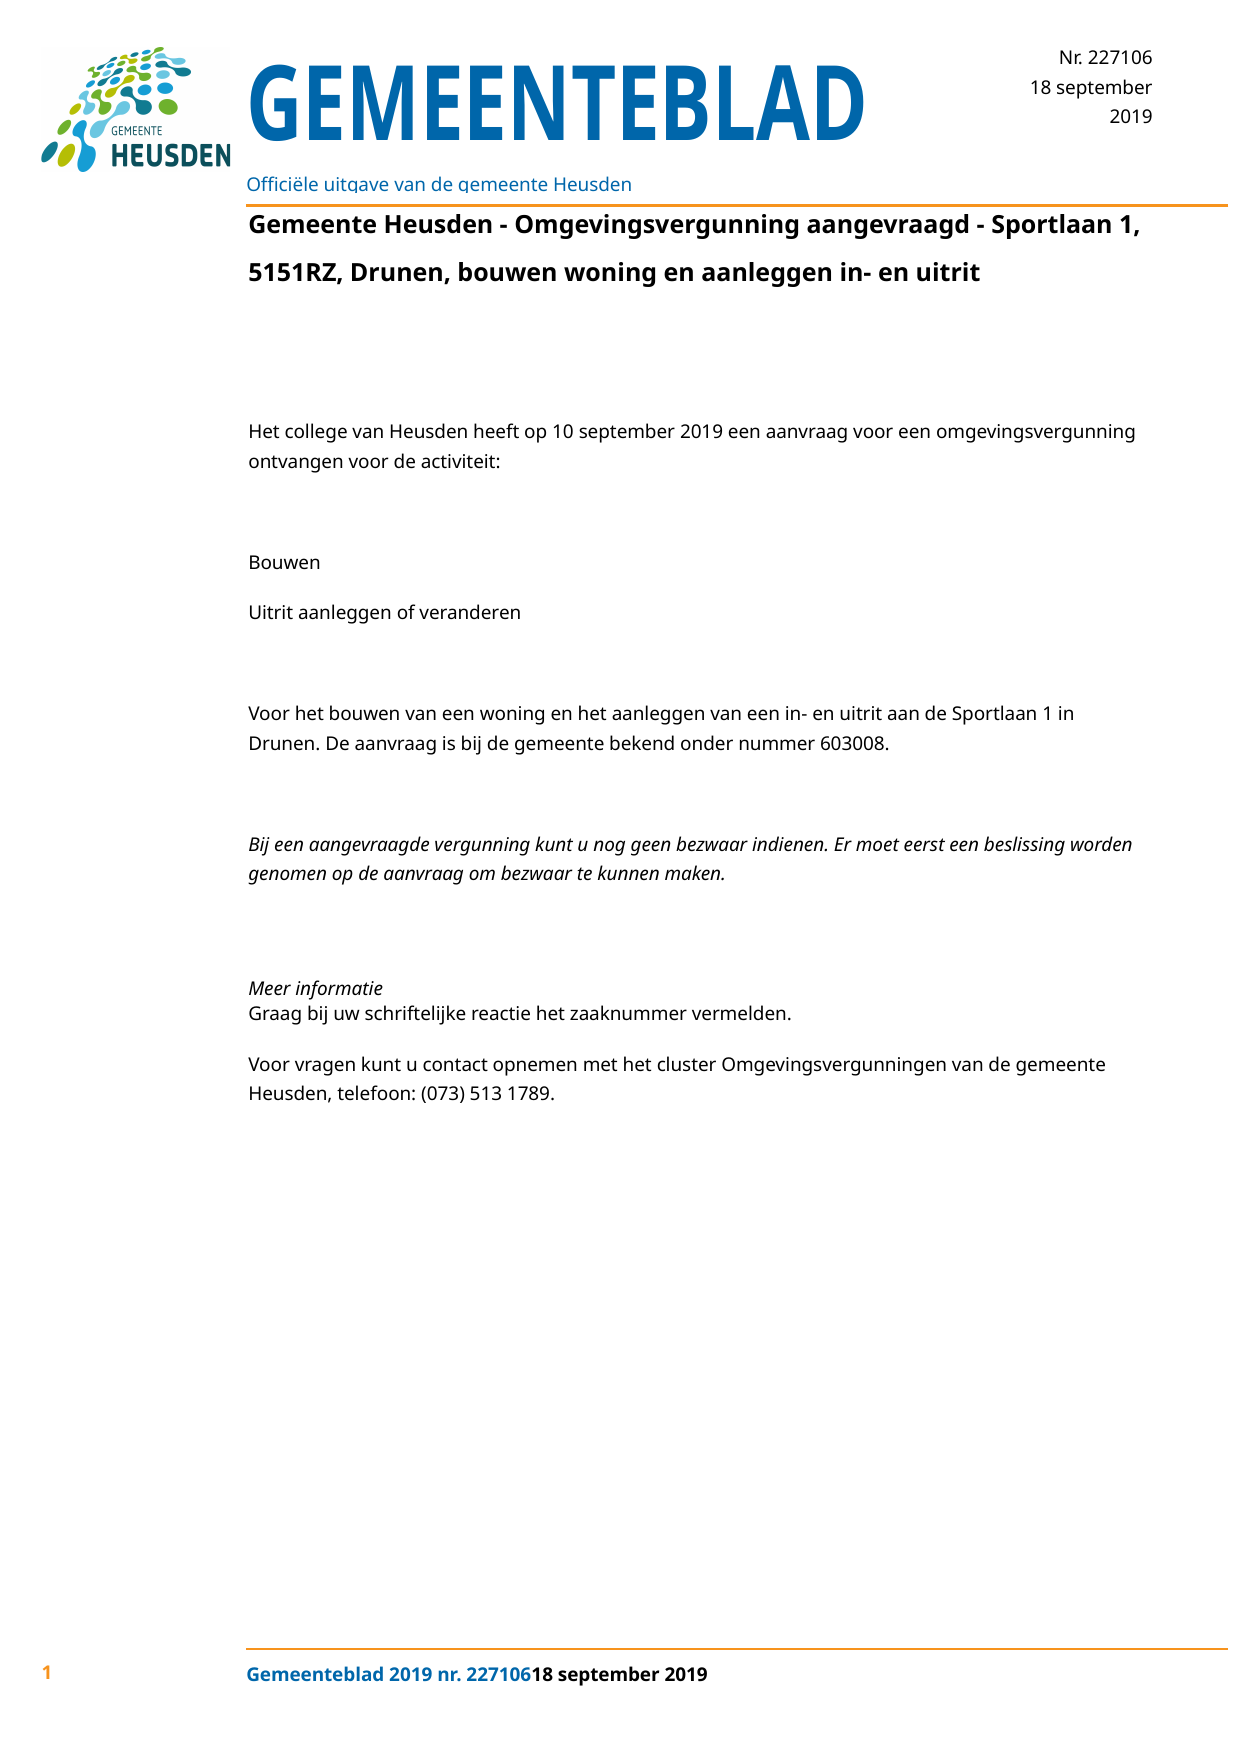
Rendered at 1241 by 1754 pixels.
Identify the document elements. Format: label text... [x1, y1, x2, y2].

text Het college van Heusden heeft op 10 september 2019 een aanvraag voor een omgevingsvergunning ontvangen voor de activiteit: [248, 419, 1152, 474]
text Bouwen [248, 549, 1152, 575]
text Meer informatie [248, 975, 1152, 1001]
text Bij een aangevraagde vergunning kunt u nog geen bezwaar indienen. Er moet eerst een beslissing worden genomen op de aanvraag om bezwaar te kunnen maken. [248, 831, 1152, 886]
picture [41, 47, 231, 172]
text Uitrit aanleggen of veranderen [248, 599, 1152, 625]
text Graag bij uw schriftelijke reactie het zaaknummer vermelden. [248, 1001, 1152, 1026]
text Gemeente Heusden - Omgevingsvergunning aangevraagd - Sportlaan 1, 5151RZ, Drunen, bouwen woning en aanleggen in- en uitrit [248, 207, 1152, 288]
text Voor het bouwen van een woning en het aanleggen van een in- en uitrit aan de Sportlaan 1 in Drunen. De aanvraag is bij de gemeente bekend onder nummer 603008. [248, 700, 1152, 756]
text Voor vragen kunt u contact opnemen met het cluster Omgevingsvergunningen van de gemeente Heusden, telefoon: (073) 513 1789. [248, 1051, 1152, 1106]
